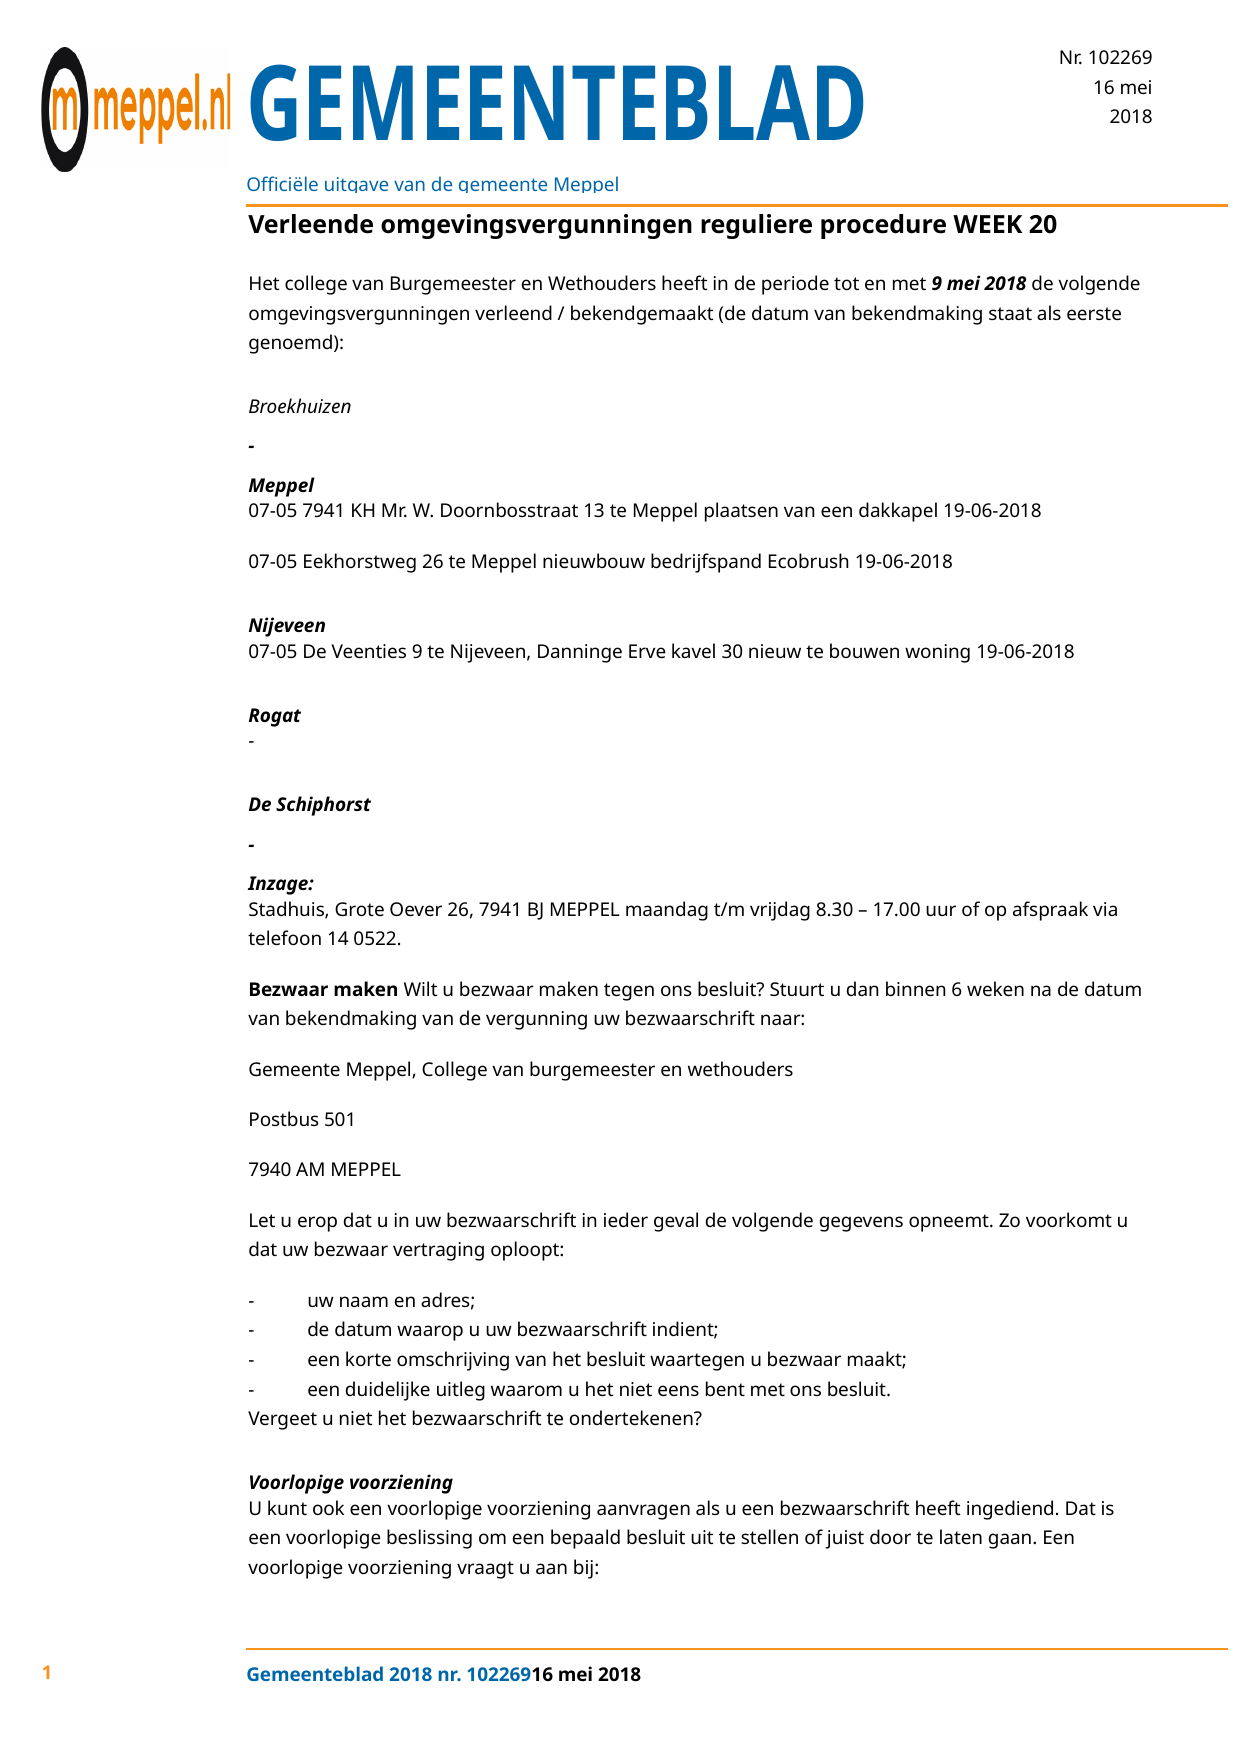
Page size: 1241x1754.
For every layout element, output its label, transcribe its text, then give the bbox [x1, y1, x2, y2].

text Rogat [248, 702, 1152, 727]
text - [248, 433, 1152, 458]
text Meppel [248, 472, 1152, 498]
text Postbus 501 [248, 1106, 1152, 1132]
text Inzage: [248, 870, 1152, 896]
text Stadhuis, Grote Oever 26, 7941 BJ MEPPEL maandag t/m vrijdag 8.30 – 17.00 uur of op afspraak via telefoon 14 0522. [248, 896, 1152, 951]
text - [248, 831, 1152, 856]
text Het college van Burgemeester en Wethouders heeft in de periode tot en met 9 mei 2018 de volgende omgevingsvergunningen verleend / bekendgemaakt (de datum van bekendmaking staat als eerste genoemd): [248, 270, 1152, 355]
text U kunt ook een voorlopige voorziening aanvragen als u een bezwaarschrift heeft ingediend. Dat is een voorlopige beslissing om een bepaald besluit uit te stellen of juist door te laten gaan. Een voorlopige voorziening vraagt u aan bij: [248, 1495, 1152, 1580]
text 07-05 De Veenties 9 te Nijeveen, Danninge Erve kavel 30 nieuw te bouwen woning 19-06-2018 [248, 638, 1152, 663]
text Verleende omgevingsvergunningen reguliere procedure WEEK 20 [248, 207, 1152, 241]
text Broekhuizen [248, 393, 1152, 419]
text Voorlopige voorziening [248, 1469, 1152, 1495]
text 07-05 Eekhorstweg 26 te Meppel nieuwbouw bedrijfspand Ecobrush 19-06-2018 [248, 548, 1152, 574]
text 7940 AM MEPPEL [248, 1157, 1152, 1182]
text 07-05 7941 KH Mr. W. Doornbosstraat 13 te Meppel plaatsen van een dakkapel 19-06-2018 [248, 498, 1152, 523]
text - [248, 727, 1152, 753]
text Let u erop dat u in uw bezwaarschrift in ieder geval de volgende gegevens opneemt. Zo voorkomt u dat uw bezwaar vertraging oploopt: [248, 1207, 1152, 1262]
text De Schiphorst [248, 791, 1152, 817]
picture [41, 47, 231, 172]
text Gemeente Meppel, College van burgemeester en wethouders [248, 1056, 1152, 1081]
list een korte omschrijving van het besluit waartegen u bezwaar maakt; [248, 1346, 1152, 1372]
text Bezwaar maken Wilt u bezwaar maken tegen ons besluit? Stuurt u dan binnen 6 weken na de datum van bekendmaking van de vergunning uw bezwaarschrift naar: [248, 976, 1152, 1031]
list uw naam en adres; [248, 1287, 1152, 1313]
list een duidelijke uitleg waarom u het niet eens bent met ons besluit. [248, 1376, 1152, 1401]
text Nijeveen [248, 612, 1152, 638]
list de datum waarop u uw bezwaarschrift indient; [248, 1317, 1152, 1342]
text Vergeet u niet het bezwaarschrift te ondertekenen? [248, 1405, 1152, 1431]
